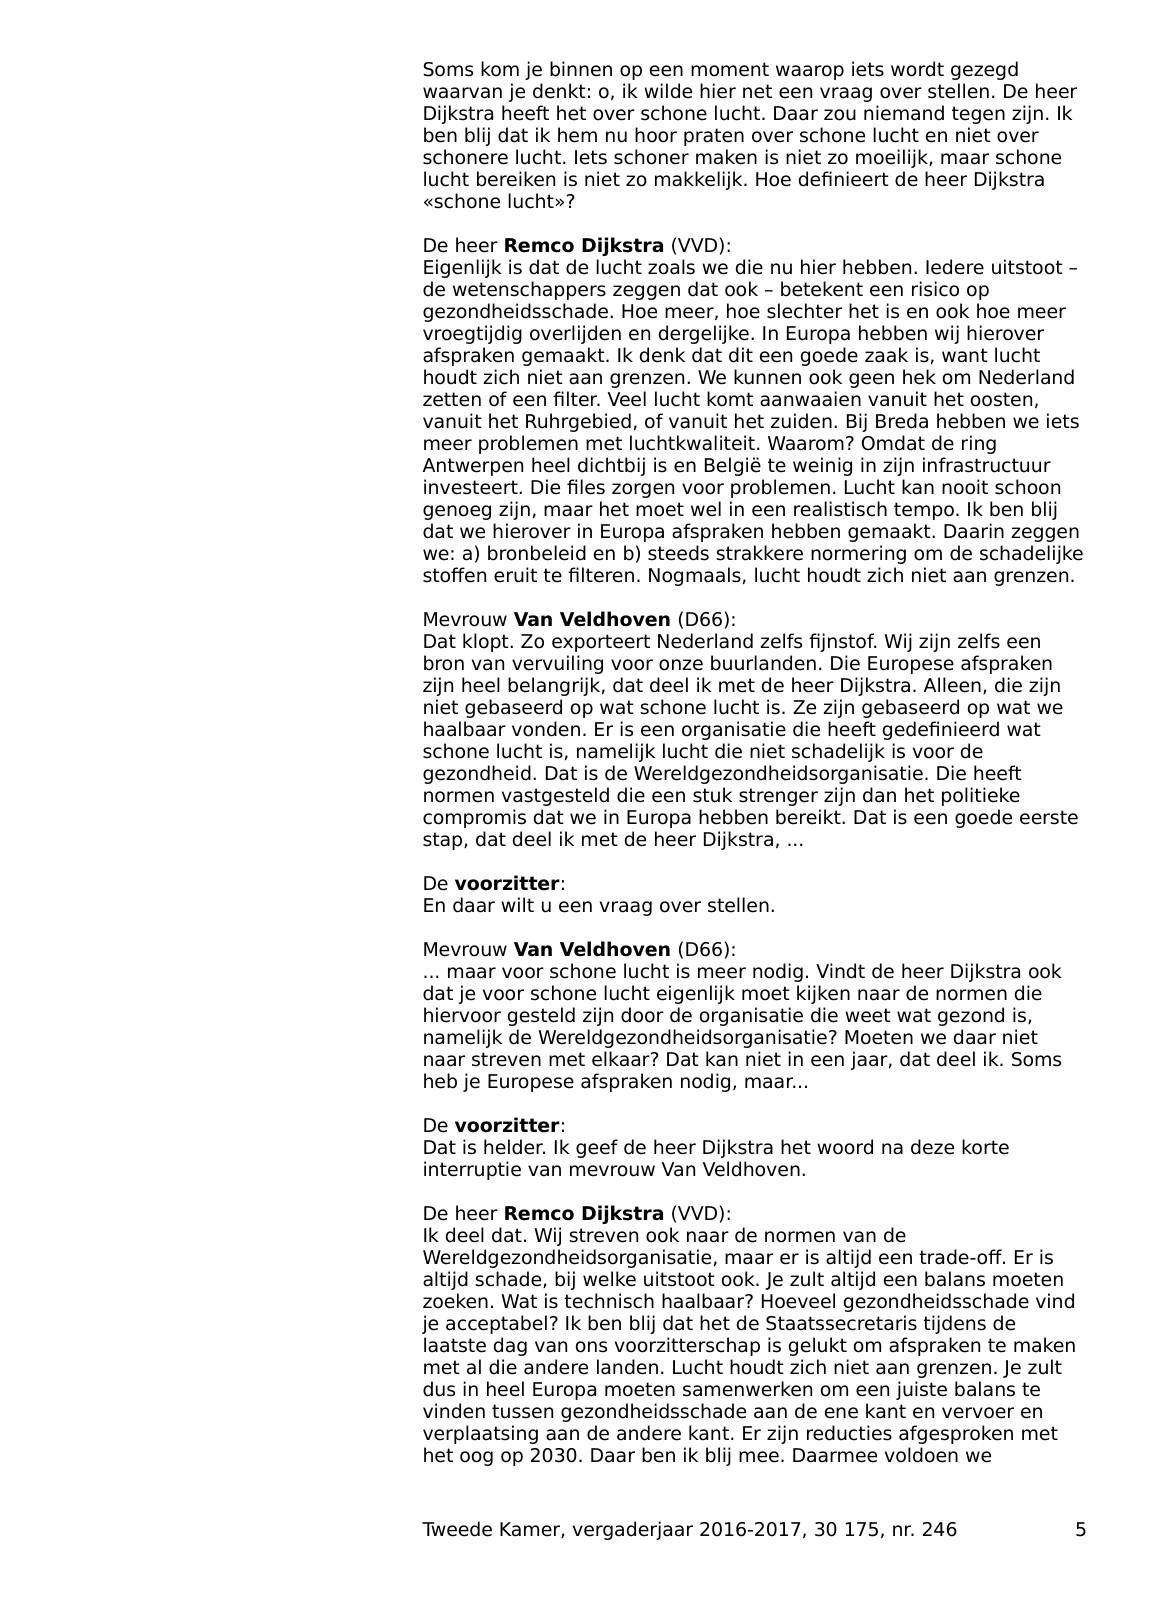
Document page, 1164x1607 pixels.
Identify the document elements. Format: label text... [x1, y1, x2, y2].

text Eigenlijk is dat de lucht zoals we die nu hier hebben. Iedere uitstoot – de wetenschappers zeggen dat ook – betekent een risico op gezondheidsschade. Hoe meer, hoe slechter het is en ook hoe meer vroegtijdig overlijden en dergelijke. In Europa hebben wij hierover afspraken gemaakt. Ik denk dat dit een goede zaak is, want lucht houdt zich niet aan grenzen. We kunnen ook geen hek om Nederland zetten of een filter. Veel lucht komt aanwaaien vanuit het oosten, vanuit het Ruhrgebied, of vanuit het zuiden. Bij Breda hebben we iets meer problemen met luchtkwaliteit. Waarom? Omdat de ring Antwerpen heel dichtbij is en België te weinig in zijn infrastructuur investeert. Die files zorgen voor problemen. Lucht kan nooit schoon genoeg zijn, maar het moet wel in een realistisch tempo. Ik ben blij dat we hierover in Europa afspraken hebben gemaakt. Daarin zeggen we: a) bronbeleid en b) steeds strakkere normering om de schadelijke stoffen eruit te filteren. Nogmaals, lucht houdt zich niet aan grenzen. [422, 257, 1087, 587]
text De voorzitter: [422, 1115, 1087, 1137]
text ... maar voor schone lucht is meer nodig. Vindt de heer Dijkstra ook dat je voor schone lucht eigenlijk moet kijken naar de normen die hiervoor gesteld zijn door de organisatie die weet wat gezond is, namelijk de Wereldgezondheidsorganisatie? Moeten we daar niet naar streven met elkaar? Dat kan niet in een jaar, dat deel ik. Soms heb je Europese afspraken nodig, maar... [422, 961, 1087, 1093]
text Dat is helder. Ik geef de heer Dijkstra het woord na deze korte interruptie van mevrouw Van Veldhoven. [422, 1137, 1087, 1181]
text De heer Remco Dijkstra (VVD): [422, 235, 1087, 257]
text De heer Remco Dijkstra (VVD): [422, 1203, 1087, 1225]
text De voorzitter: [422, 873, 1087, 895]
text En daar wilt u een vraag over stellen. [422, 895, 1087, 917]
text Dat klopt. Zo exporteert Nederland zelfs fijnstof. Wij zijn zelfs een bron van vervuiling voor onze buurlanden. Die Europese afspraken zijn heel belangrijk, dat deel ik met de heer Dijkstra. Alleen, die zijn niet gebaseerd op wat schone lucht is. Ze zijn gebaseerd op wat we haalbaar vonden. Er is een organisatie die heeft gedefinieerd wat schone lucht is, namelijk lucht die niet schadelijk is voor de gezondheid. Dat is de Wereldgezondheidsorganisatie. Die heeft normen vastgesteld die een stuk strenger zijn dan het politieke compromis dat we in Europa hebben bereikt. Dat is een goede eerste stap, dat deel ik met de heer Dijkstra, ... [422, 631, 1087, 851]
text Ik deel dat. Wij streven ook naar de normen van de Wereldgezondheidsorganisatie, maar er is altijd een trade-off. Er is altijd schade, bij welke uitstoot ook. Je zult altijd een balans moeten zoeken. Wat is technisch haalbaar? Hoeveel gezondheidsschade vind je acceptabel? Ik ben blij dat het de Staatssecretaris tijdens de laatste dag van ons voorzitterschap is gelukt om afspraken te maken met al die andere landen. Lucht houdt zich niet aan grenzen. Je zult dus in heel Europa moeten samenwerken om een juiste balans te vinden tussen gezondheidsschade aan de ene kant en vervoer en verplaatsing aan de andere kant. Er zijn reducties afgesproken met het oog op 2030. Daar ben ik blij mee. Daarmee voldoen we [422, 1225, 1087, 1467]
text Soms kom je binnen op een moment waarop iets wordt gezegd waarvan je denkt: o, ik wilde hier net een vraag over stellen. De heer Dijkstra heeft het over schone lucht. Daar zou niemand tegen zijn. Ik ben blij dat ik hem nu hoor praten over schone lucht en niet over schonere lucht. Iets schoner maken is niet zo moeilijk, maar schone lucht bereiken is niet zo makkelijk. Hoe definieert de heer Dijkstra «schone lucht»? [422, 59, 1087, 213]
text Mevrouw Van Veldhoven (D66): [422, 939, 1087, 961]
text Mevrouw Van Veldhoven (D66): [422, 609, 1087, 631]
